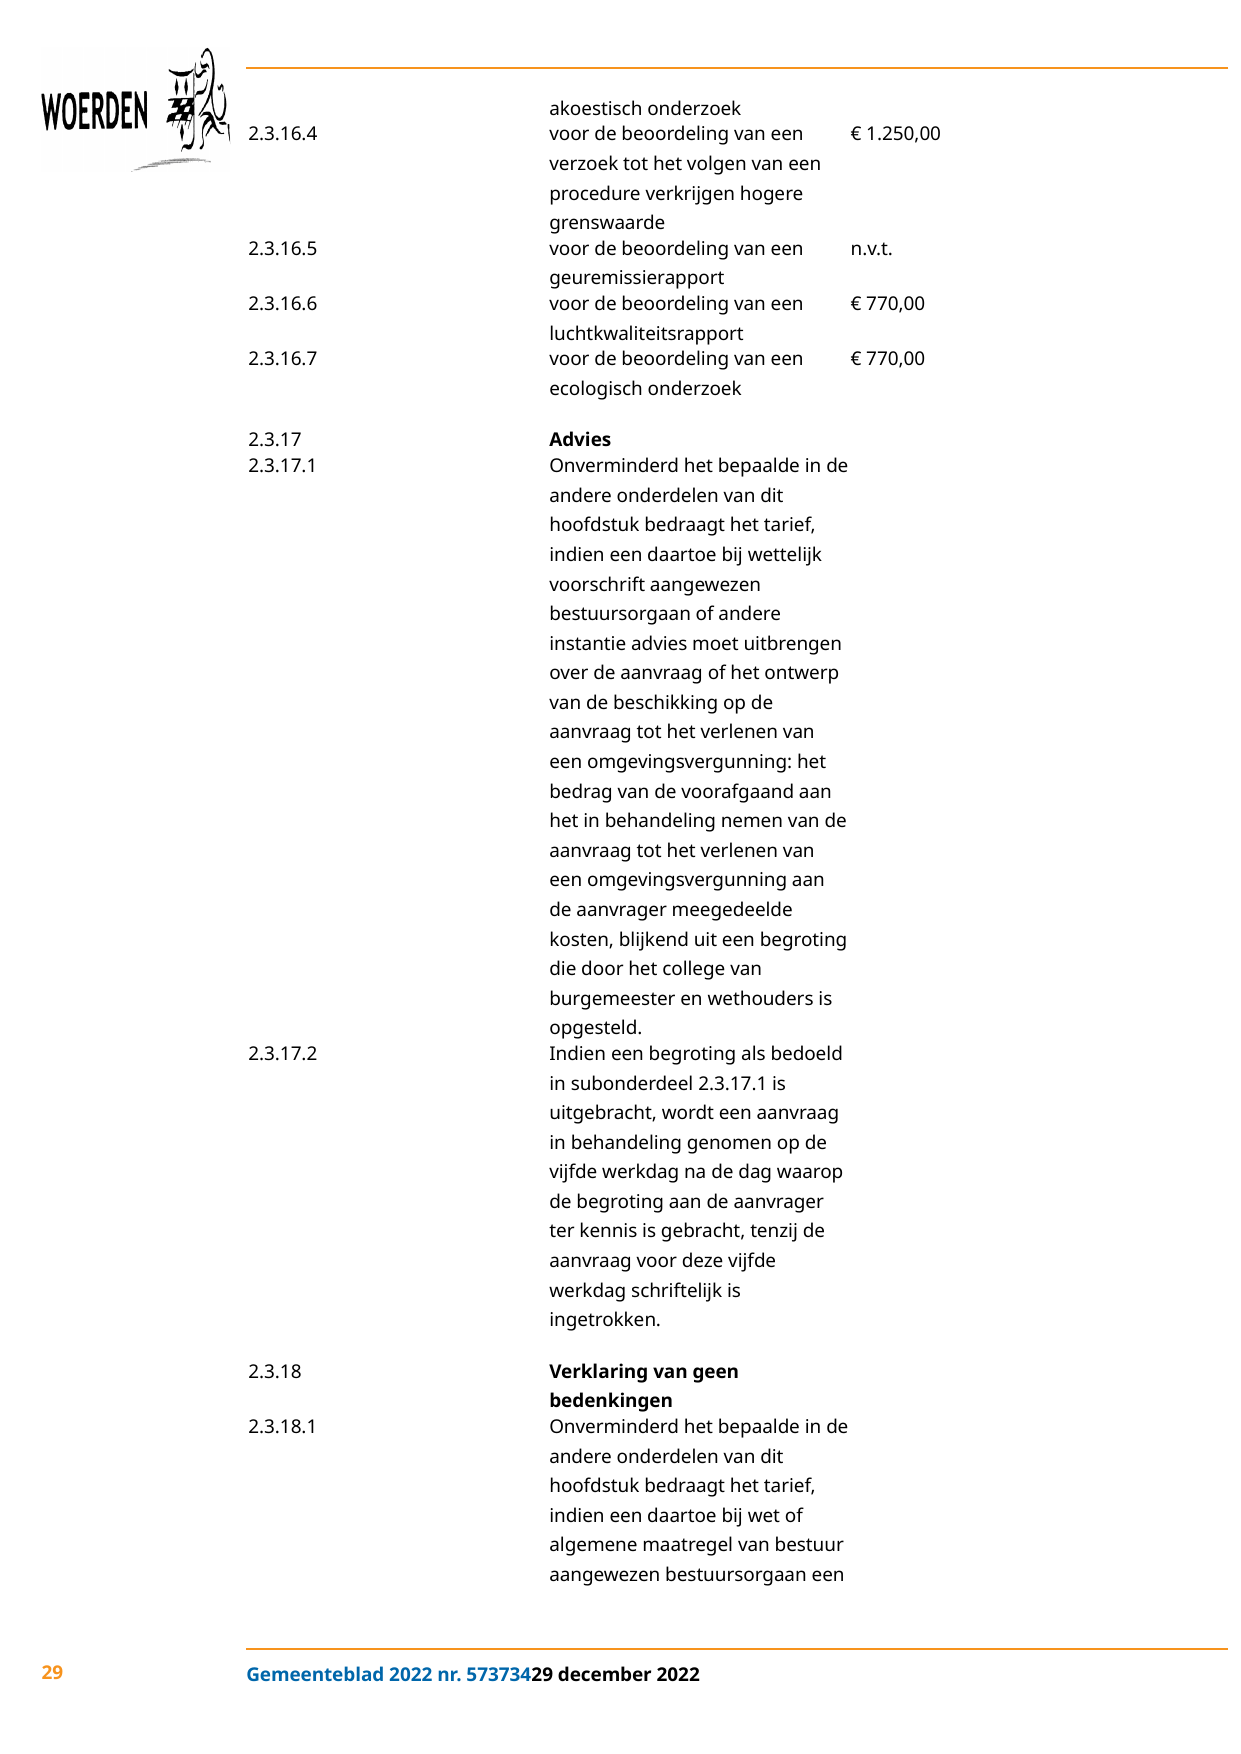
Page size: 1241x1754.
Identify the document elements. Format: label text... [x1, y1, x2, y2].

table_cell [850, 95, 1152, 121]
table_cell [850, 427, 1152, 452]
table_cell € 1.250,00 [850, 121, 1152, 235]
table_cell [850, 1413, 1152, 1587]
table_cell [850, 453, 1152, 1040]
table_cell 2.3.17.2 [248, 1040, 549, 1332]
table_cell [248, 401, 549, 427]
table_cell voor de beoordeling van een geuremissierapport [549, 235, 850, 290]
table_cell € 770,00 [850, 290, 1152, 346]
table_cell Advies [549, 427, 850, 452]
table_cell Indien een begroting als bedoeld in subonderdeel 2.3.17.1 is uitgebracht, wordt een aanvraag in behandeling genomen op de vijfde werkdag na de dag waarop de begroting aan de aanvrager ter kennis is gebracht, tenzij de aanvraag voor deze vijfde werkdag schriftelijk is ingetrokken. [549, 1040, 850, 1332]
table_cell 2.3.17 [248, 427, 549, 452]
table_cell € 770,00 [850, 346, 1152, 401]
table_cell voor de beoordeling van een luchtkwaliteitsrapport [549, 290, 850, 346]
table_cell [549, 1332, 850, 1358]
table_cell 2.3.17.1 [248, 453, 549, 1040]
table_cell Onverminderd het bepaalde in de andere onderdelen van dit hoofdstuk bedraagt het tarief, indien een daartoe bij wet of algemene maatregel van bestuur aangewezen bestuursorgaan een [549, 1413, 850, 1587]
table_cell [850, 1040, 1152, 1332]
table_cell [248, 1332, 549, 1358]
table_cell 2.3.16.4 [248, 121, 549, 235]
table_cell 2.3.18 [248, 1358, 549, 1413]
table_cell [850, 1332, 1152, 1358]
table_cell 2.3.16.7 [248, 346, 549, 401]
table_cell 2.3.16.5 [248, 235, 549, 290]
table_cell Onverminderd het bepaalde in de andere onderdelen van dit hoofdstuk bedraagt het tarief, indien een daartoe bij wettelijk voorschrift aangewezen bestuursorgaan of andere instantie advies moet uitbrengen over de aanvraag of het ontwerp van de beschikking op de aanvraag tot het verlenen van een omgevingsvergunning: het bedrag van de voorafgaand aan het in behandeling nemen van de aanvraag tot het verlenen van een omgevingsvergunning aan de aanvrager meegedeelde kosten, blijkend uit een begroting die door het college van burgemeester en wethouders is opgesteld. [549, 453, 850, 1040]
table_cell [248, 95, 549, 121]
table_cell voor de beoordeling van een verzoek tot het volgen van een procedure verkrijgen hogere grenswaarde [549, 121, 850, 235]
table_cell 2.3.18.1 [248, 1413, 549, 1587]
table_cell [850, 401, 1152, 427]
table_cell 2.3.16.6 [248, 290, 549, 346]
picture [41, 47, 231, 172]
table_cell [850, 1358, 1152, 1413]
table_cell [549, 401, 850, 427]
table_cell n.v.t. [850, 235, 1152, 290]
table_cell Verklaring van geen bedenkingen [549, 1358, 850, 1413]
table_cell akoestisch onderzoek [549, 95, 850, 121]
table_cell voor de beoordeling van een ecologisch onderzoek [549, 346, 850, 401]
